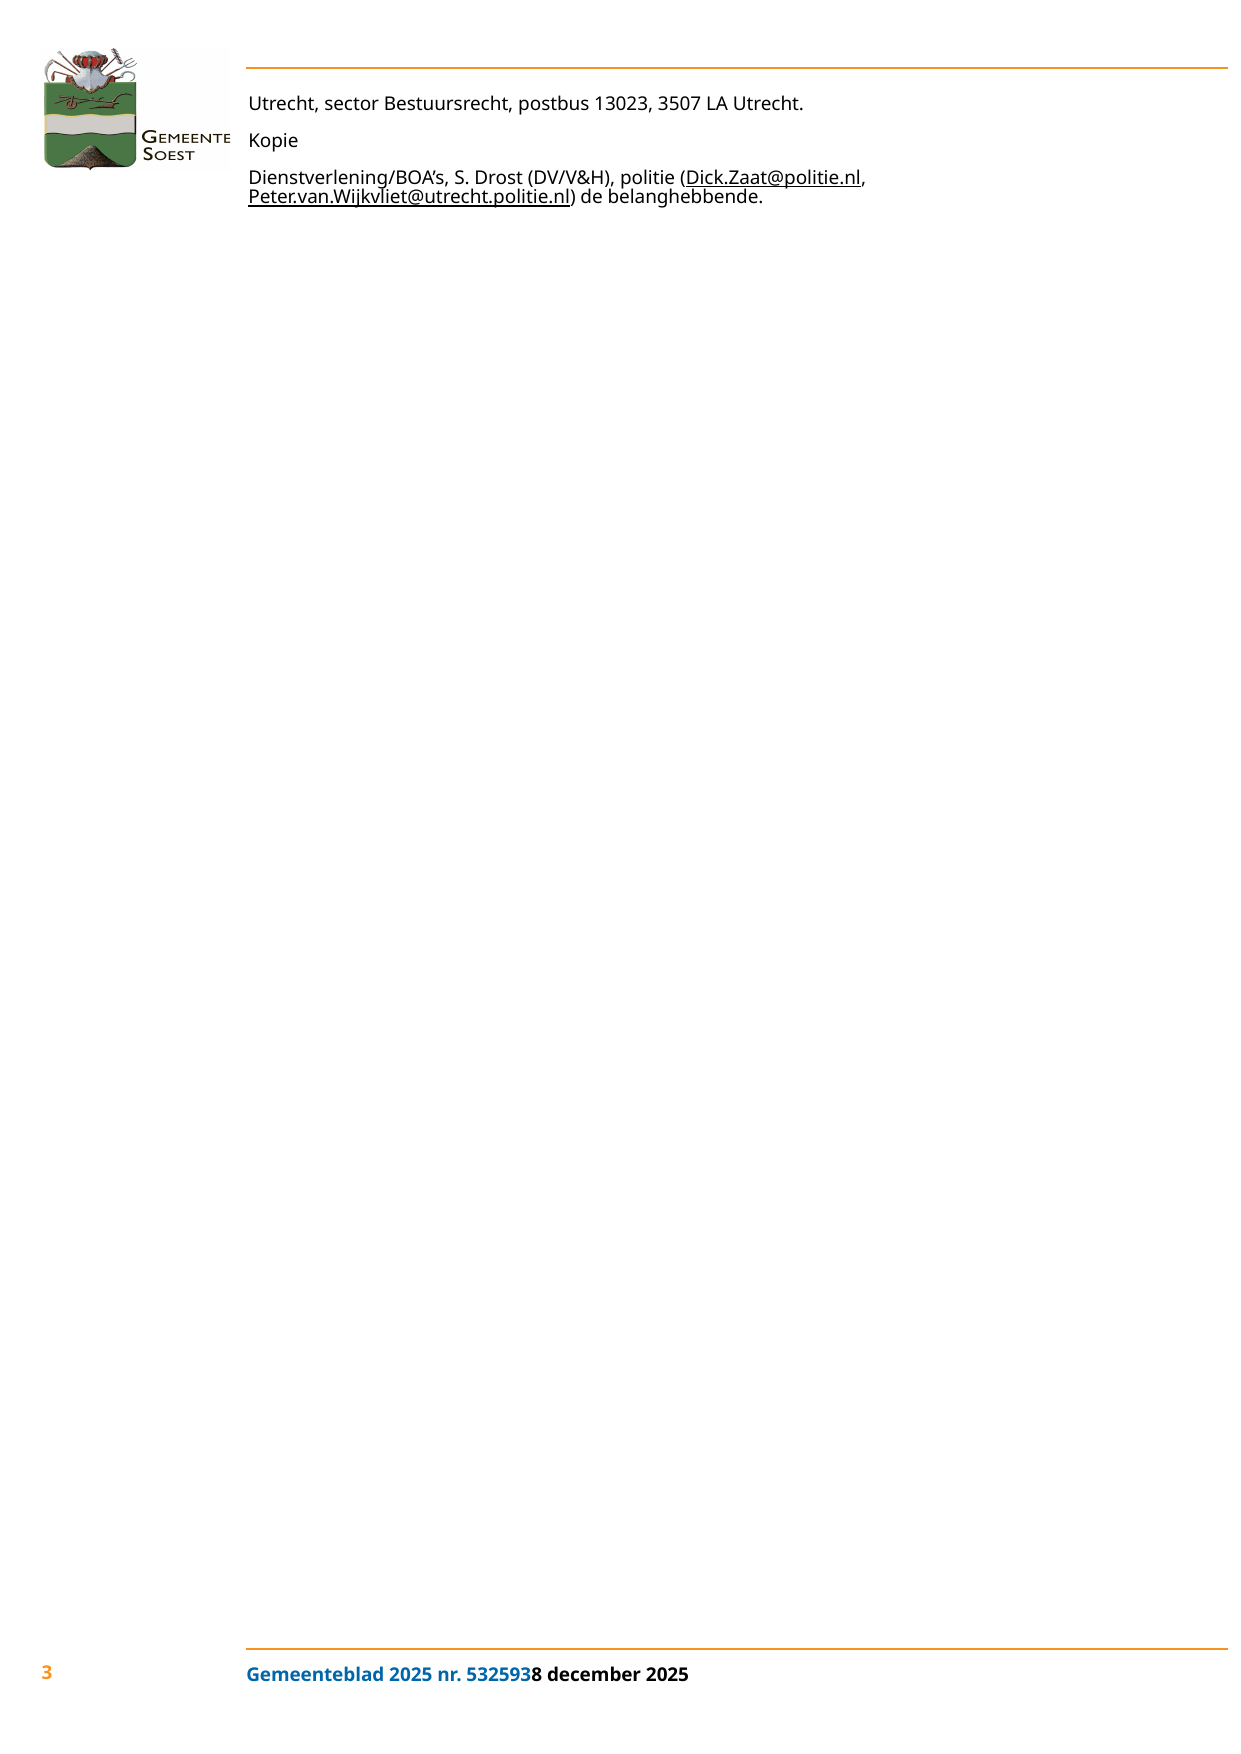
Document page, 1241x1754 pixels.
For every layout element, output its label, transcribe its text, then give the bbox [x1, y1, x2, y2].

picture [41, 47, 231, 172]
text Kopie [248, 132, 1152, 151]
text Dienstverlening/BOA’s, S. Drost (DV/V&H), politie (Dick.Zaat@politie.nl, Peter.van.Wijkvliet@utrecht.politie.nl) de belanghebbende. [248, 169, 1152, 207]
text Utrecht, sector Bestuursrecht, postbus 13023, 3507 LA Utrecht. [248, 95, 1152, 114]
